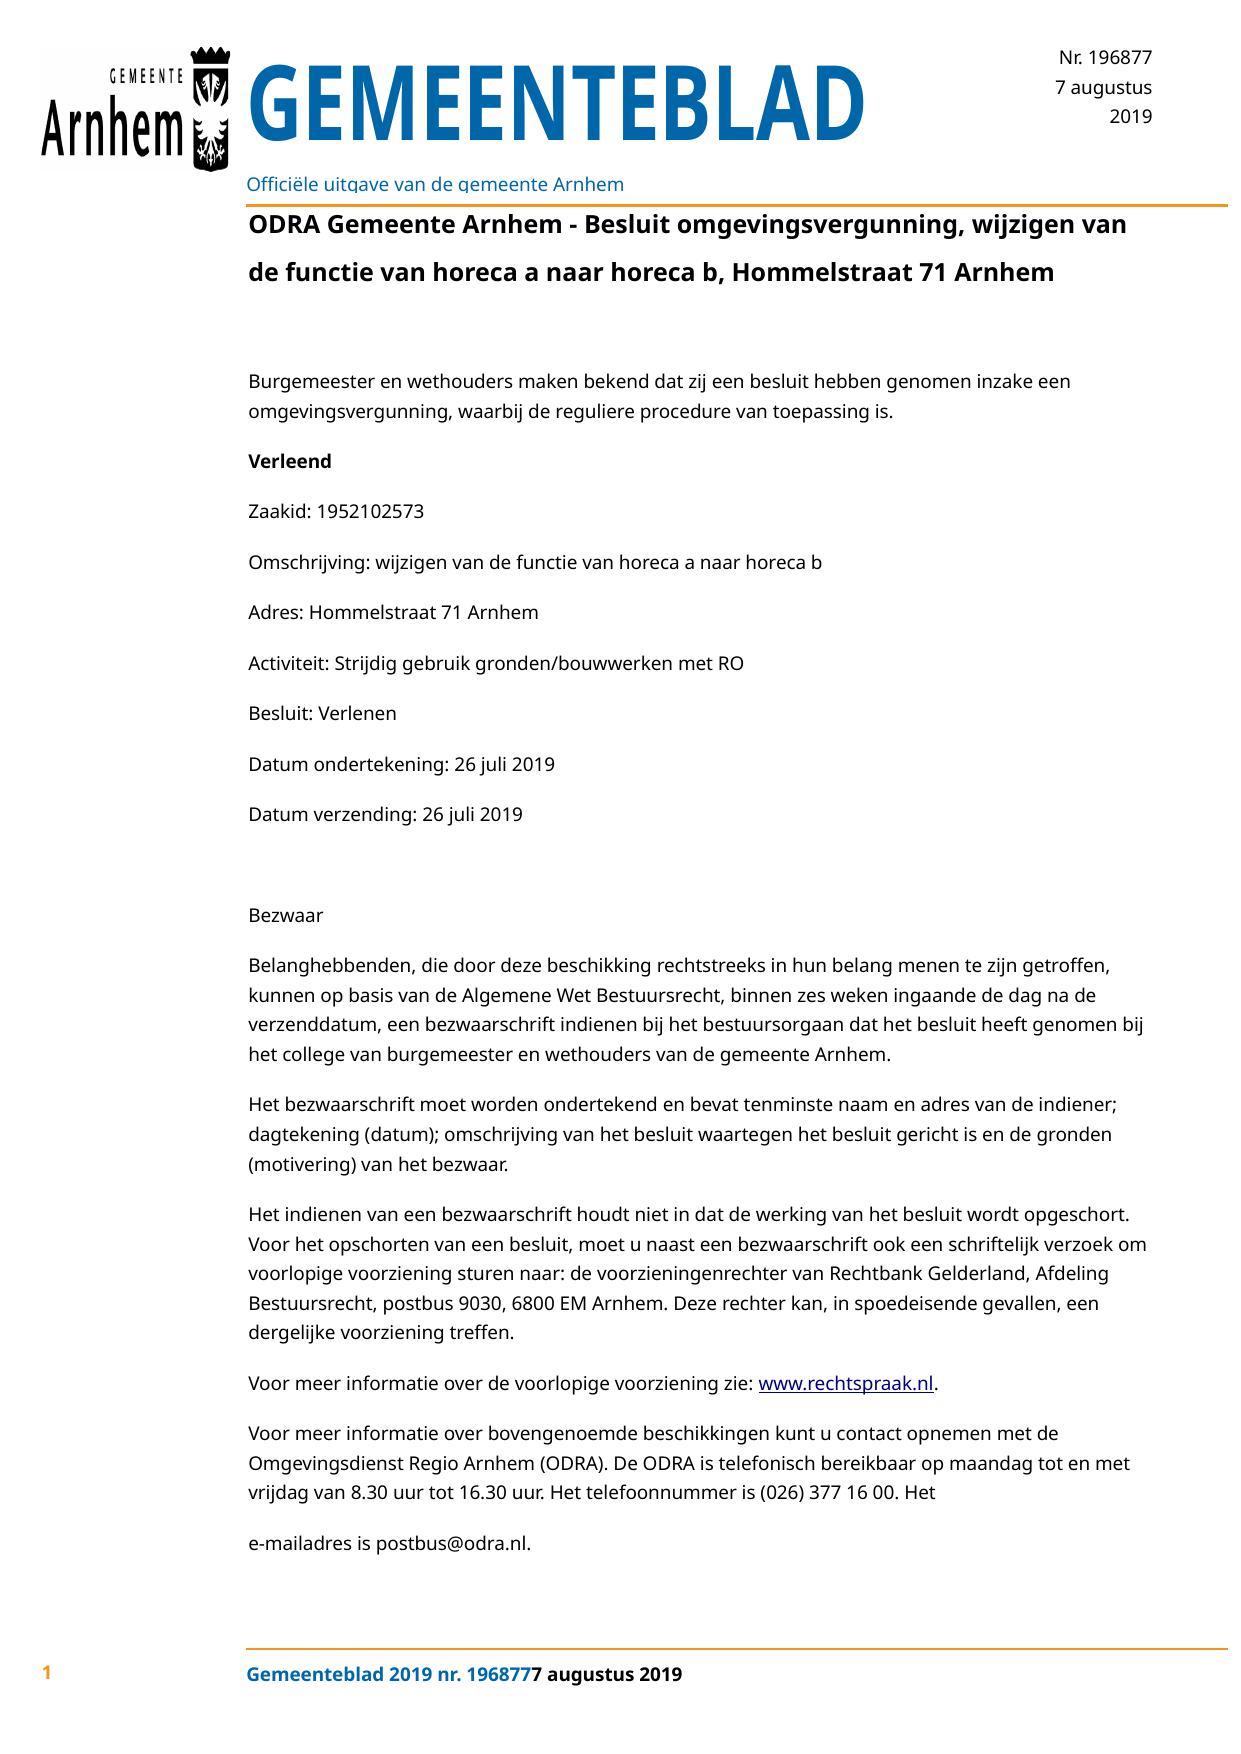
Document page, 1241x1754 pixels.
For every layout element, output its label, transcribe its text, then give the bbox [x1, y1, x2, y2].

text Verleend [248, 448, 1152, 474]
text Voor meer informatie over de voorlopige voorziening zie: www.rechtspraak.nl. [248, 1370, 1152, 1396]
text Het bezwaarschrift moet worden ondertekend en bevat tenminste naam en adres van de indiener; dagtekening (datum); omschrijving van het besluit waartegen het besluit gericht is en de gronden (motivering) van het bezwaar. [248, 1092, 1152, 1177]
text Omschrijving: wijzigen van de functie van horeca a naar horeca b [248, 549, 1152, 575]
text Adres: Hommelstraat 71 Arnhem [248, 599, 1152, 625]
text Datum verzending: 26 juli 2019 [248, 801, 1152, 827]
text Activiteit: Strijdig gebruik gronden/bouwwerken met RO [248, 650, 1152, 676]
picture [41, 47, 231, 172]
text ODRA Gemeente Arnhem - Besluit omgevingsvergunning, wijzigen van de functie van horeca a naar horeca b, Hommelstraat 71 Arnhem [248, 207, 1152, 288]
text Het indienen van een bezwaarschrift houdt niet in dat de werking van het besluit wordt opgeschort. Voor het opschorten van een besluit, moet u naast een bezwaarschrift ook een schriftelijk verzoek om voorlopige voorziening sturen naar: de voorzieningenrechter van Rechtbank Gelderland, Afdeling Bestuursrecht, postbus 9030, 6800 EM Arnhem. Deze rechter kan, in spoedeisende gevallen, een dergelijke voorziening treffen. [248, 1201, 1152, 1345]
text Bezwaar [248, 902, 1152, 928]
text e-mailadres is postbus@odra.nl. [248, 1530, 1152, 1556]
text Belanghebbenden, die door deze beschikking rechtstreeks in hun belang menen te zijn getroffen, kunnen op basis van de Algemene Wet Bestuursrecht, binnen zes weken ingaande de dag na de verzenddatum, een bezwaarschrift indienen bij het bestuursorgaan dat het besluit heeft genomen bij het college van burgemeester en wethouders van de gemeente Arnhem. [248, 952, 1152, 1067]
text Burgemeester en wethouders maken bekend dat zij een besluit hebben genomen inzake een omgevingsvergunning, waarbij de reguliere procedure van toepassing is. [248, 368, 1152, 424]
text Zaakid: 1952102573 [248, 499, 1152, 524]
text Besluit: Verlenen [248, 700, 1152, 726]
text Voor meer informatie over bovengenoemde beschikkingen kunt u contact opnemen met de Omgevingsdienst Regio Arnhem (ODRA). De ODRA is telefonisch bereikbaar op maandag tot en met vrijdag van 8.30 uur tot 16.30 uur. Het telefoonnummer is (026) 377 16 00. Het [248, 1420, 1152, 1505]
text Datum ondertekening: 26 juli 2019 [248, 751, 1152, 777]
